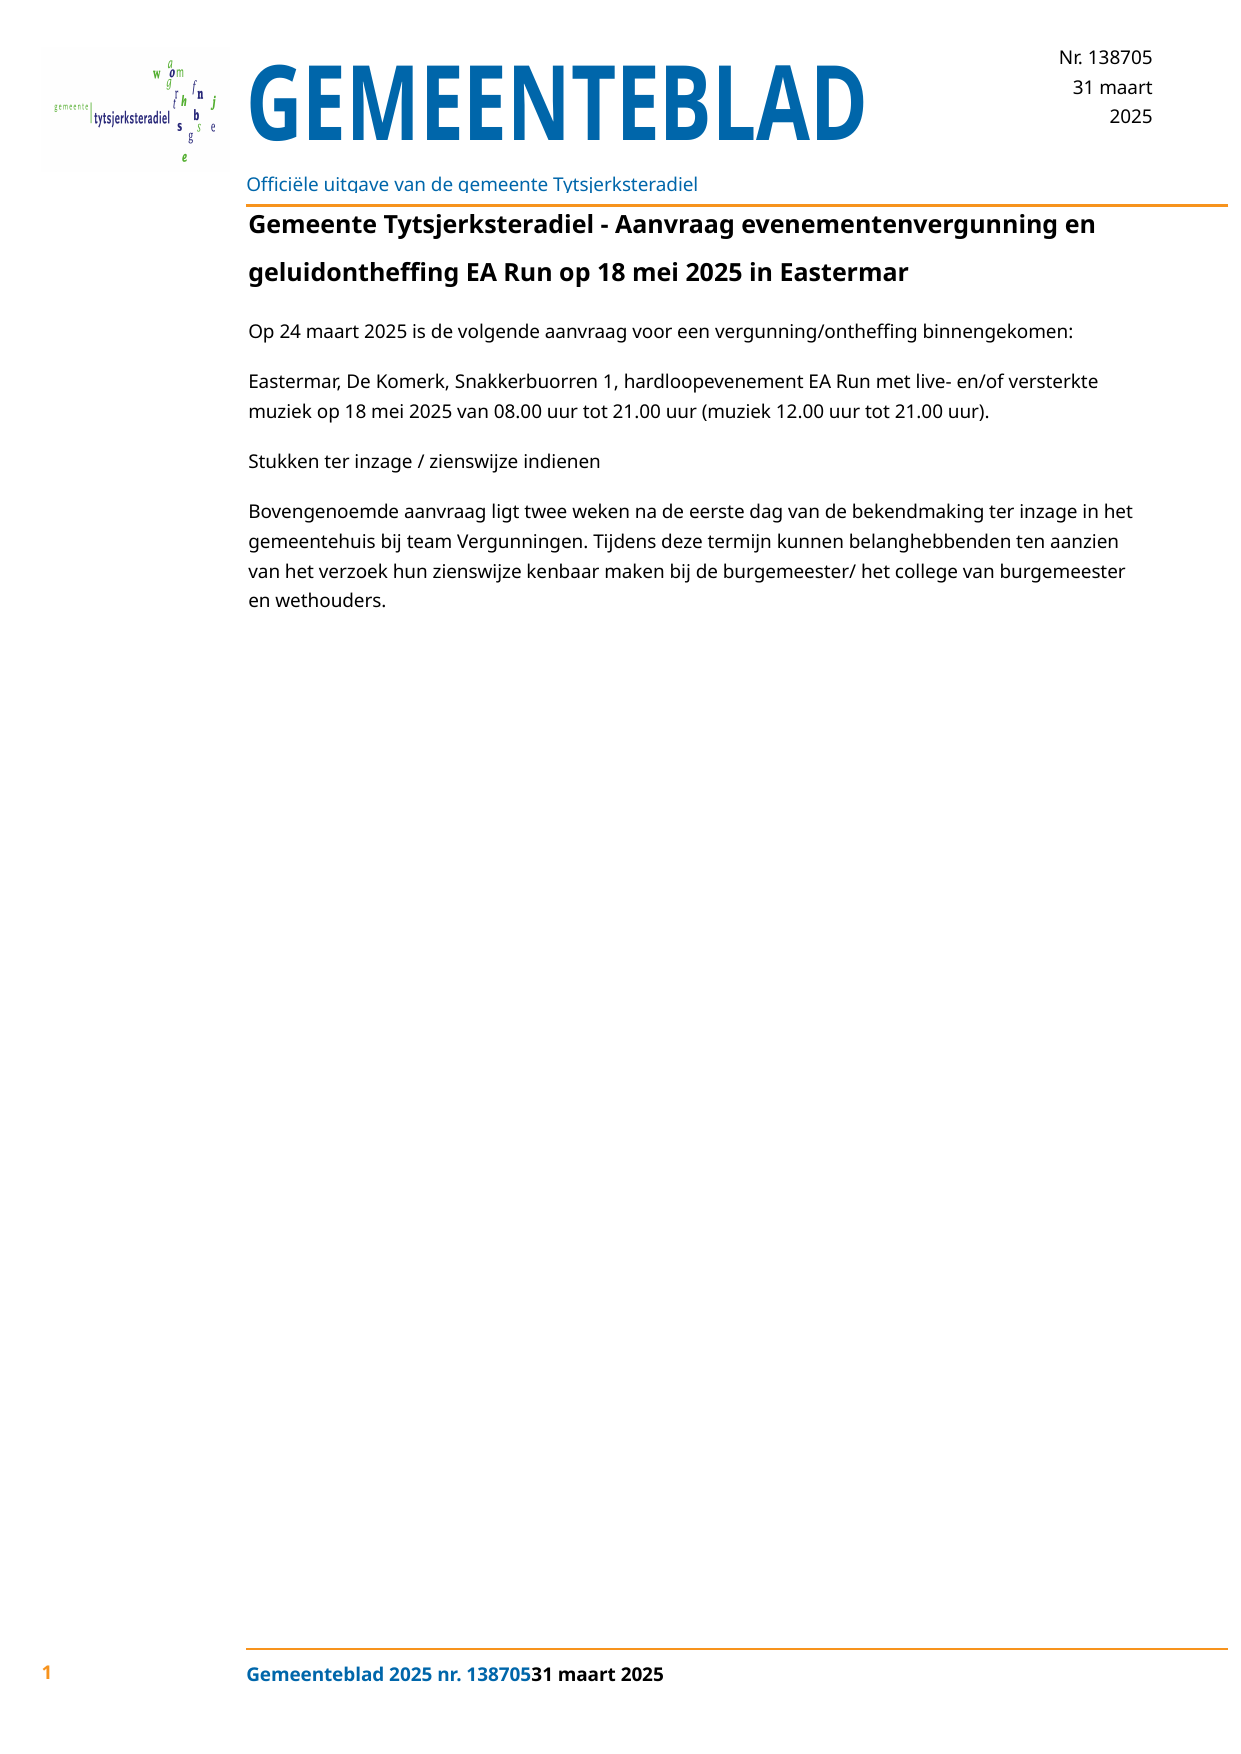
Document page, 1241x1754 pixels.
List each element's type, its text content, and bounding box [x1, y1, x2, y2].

text Stukken ter inzage / zienswijze indienen [248, 448, 1152, 474]
text Bovengenoemde aanvraag ligt twee weken na de eerste dag van de bekendmaking ter inzage in het gemeentehuis bij team Vergunningen. Tijdens deze termijn kunnen belanghebbenden ten aanzien van het verzoek hun zienswijze kenbaar maken bij de burgemeester/ het college van burgemeester en wethouders. [248, 499, 1152, 613]
picture [41, 47, 231, 172]
text Op 24 maart 2025 is de volgende aanvraag voor een vergunning/ontheffing binnengekomen: [248, 318, 1152, 344]
text Eastermar, De Komerk, Snakkerbuorren 1, hardloopevenement EA Run met live- en/of versterkte muziek op 18 mei 2025 van 08.00 uur tot 21.00 uur (muziek 12.00 uur tot 21.00 uur). [248, 368, 1152, 424]
text Gemeente Tytsjerksteradiel - Aanvraag evenementenvergunning en geluidontheffing EA Run op 18 mei 2025 in Eastermar [248, 207, 1152, 288]
